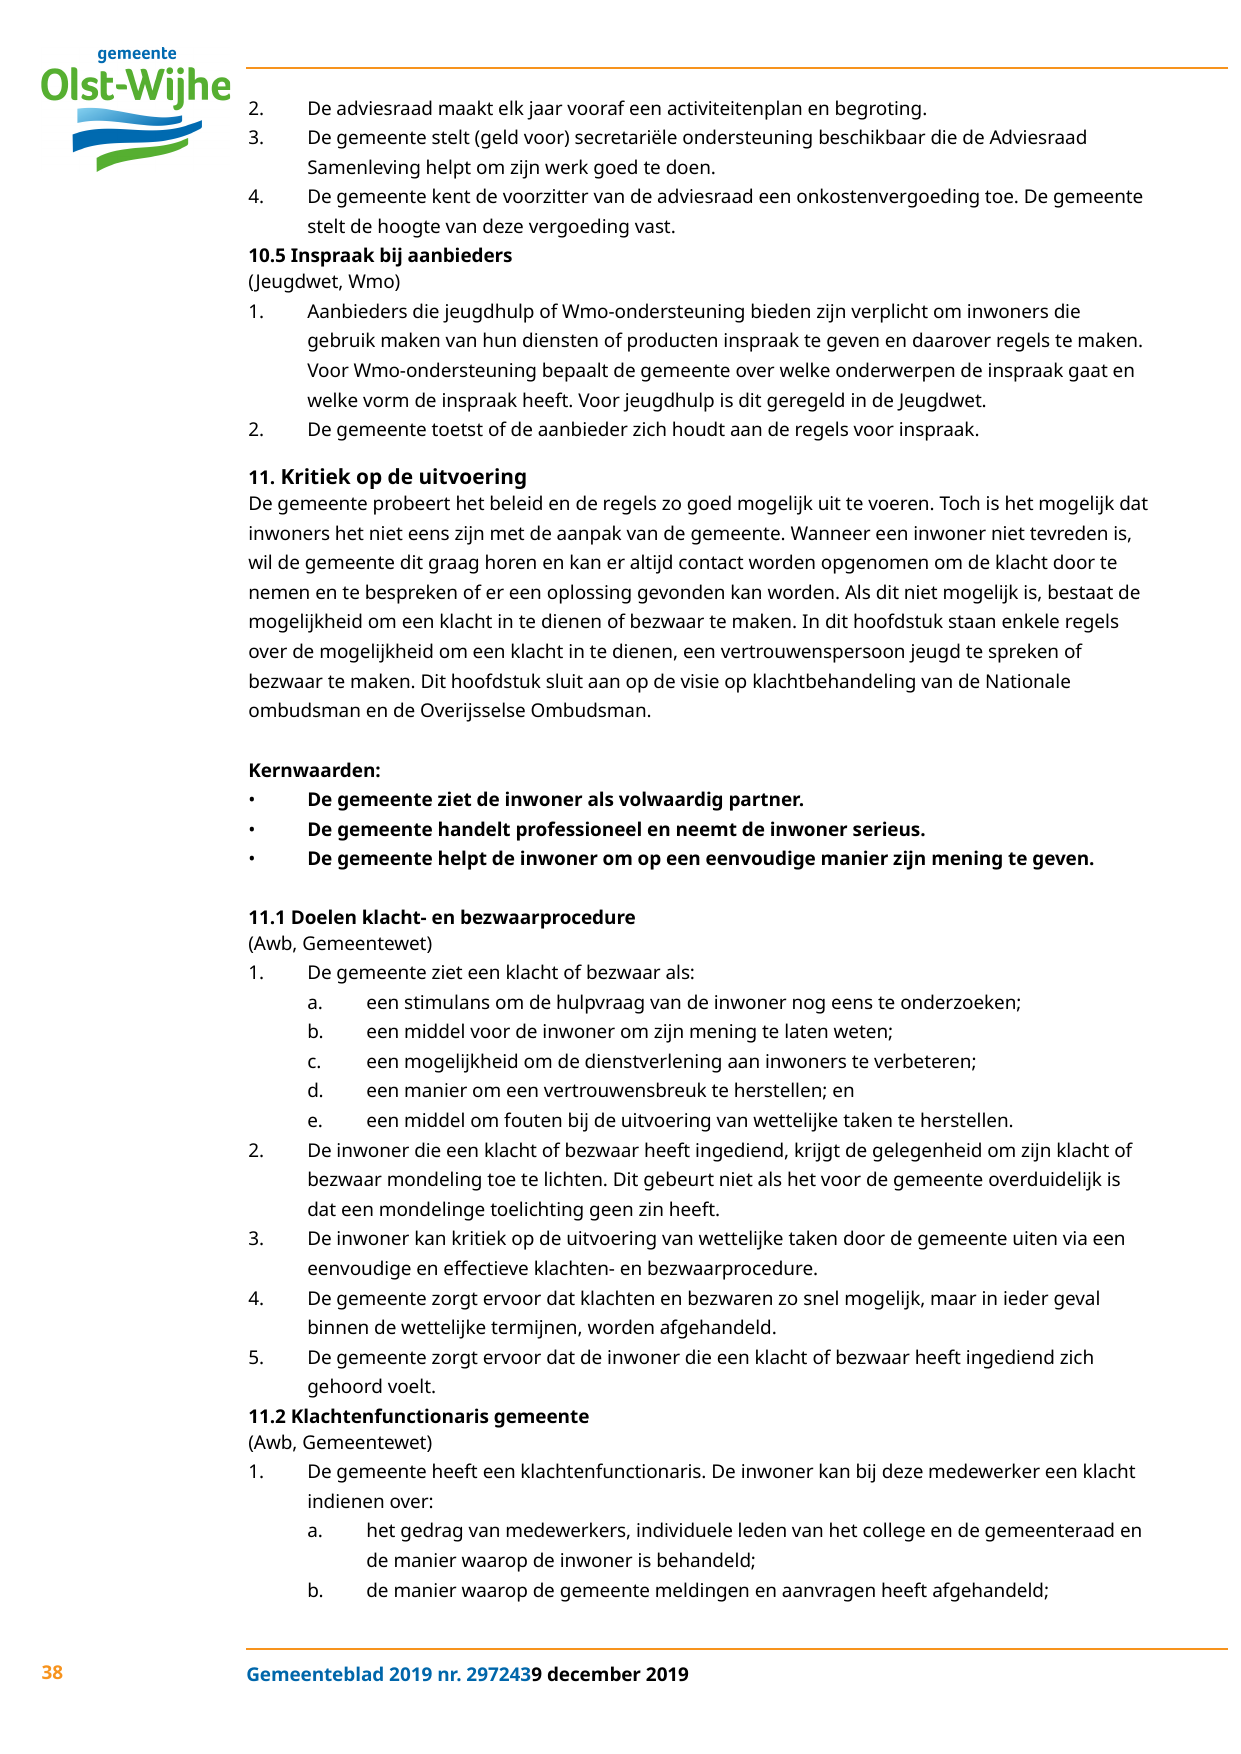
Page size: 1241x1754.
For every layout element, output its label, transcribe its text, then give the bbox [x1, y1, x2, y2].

list De gemeente zorgt ervoor dat klachten en bezwaren zo snel mogelijk, maar in ieder geval binnen de wettelijke termijnen, worden afgehandeld. [248, 1285, 1152, 1340]
text 10.5 Inspraak bij aanbieders [248, 243, 1152, 268]
list De gemeente heeft een klachtenfunctionaris. De inwoner kan bij deze medewerker een klacht indienen over: [248, 1458, 1152, 1514]
list De gemeente kent de voorzitter van de adviesraad een onkostenvergoeding toe. De gemeente stelt de hoogte van deze vergoeding vast. [248, 183, 1152, 239]
list De inwoner die een klacht of bezwaar heeft ingediend, krijgt de gelegenheid om zijn klacht of bezwaar mondeling toe te lichten. Dit gebeurt niet als het voor de gemeente overduidelijk is dat een mondelinge toelichting geen zin heeft. [248, 1137, 1152, 1222]
list een middel voor de inwoner om zijn mening te laten weten; [307, 1018, 1152, 1044]
text (Awb, Gemeentewet) [248, 930, 1152, 956]
text 11.1 Doelen klacht- en bezwaarprocedure [248, 904, 1152, 930]
list de manier waarop de gemeente meldingen en aanvragen heeft afgehandeld; [307, 1577, 1152, 1602]
list een mogelijkheid om de dienstverlening aan inwoners te verbeteren; [307, 1048, 1152, 1074]
list een middel om fouten bij de uitvoering van wettelijke taken te herstellen. [307, 1107, 1152, 1133]
list een stimulans om de hulpvraag van de inwoner nog eens te onderzoeken; [307, 989, 1152, 1015]
list Aanbieders die jeugdhulp of Wmo-ondersteuning bieden zijn verplicht om inwoners die gebruik maken van hun diensten of producten inspraak te geven en daarover regels te maken. Voor Wmo-ondersteuning bepaalt de gemeente over welke onderwerpen de inspraak gaat en welke vorm de inspraak heeft. Voor jeugdhulp is dit geregeld in de Jeugdwet. [248, 298, 1152, 412]
text (Awb, Gemeentewet) [248, 1429, 1152, 1454]
text 11.2 Klachtenfunctionaris gemeente [248, 1403, 1152, 1429]
list De adviesraad maakt elk jaar vooraf een activiteitenplan en begroting. [248, 95, 1152, 121]
text De gemeente probeert het beleid en de regels zo goed mogelijk uit te voeren. Toch is het mogelijk dat inwoners het niet eens zijn met de aanpak van de gemeente. Wanneer een inwoner niet tevreden is, wil de gemeente dit graag horen en kan er altijd contact worden opgenomen om de klacht door te nemen en te bespreken of er een oplossing gevonden kan worden. Als dit niet mogelijk is, bestaat de mogelijkheid om een klacht in te dienen of bezwaar te maken. In dit hoofdstuk staan enkele regels over de mogelijkheid om een klacht in te dienen, een vertrouwenspersoon jeugd te spreken of bezwaar te maken. Dit hoofdstuk sluit aan op de visie op klachtbehandeling van de Nationale ombudsman en de Overijsselse Ombudsman. [248, 490, 1152, 723]
table_header Kernwaarden: De gemeente ziet de inwoner als volwaardig partner. De gemeente handelt professioneel en neemt de inwoner serieus. De gemeente helpt de inwoner om op een eenvoudige manier zijn mening te geven. [248, 757, 1152, 871]
list De gemeente zorgt ervoor dat de inwoner die een klacht of bezwaar heeft ingediend zich gehoord voelt. [248, 1344, 1152, 1399]
picture [41, 47, 231, 172]
list De gemeente toetst of de aanbieder zich houdt aan de regels voor inspraak. [248, 416, 1152, 442]
list het gedrag van medewerkers, individuele leden van het college en de gemeenteraad en de manier waarop de inwoner is behandeld; [307, 1518, 1152, 1573]
list een manier om een vertrouwensbreuk te herstellen; en [307, 1078, 1152, 1103]
text 11. Kritiek op de uitvoering [248, 462, 1152, 490]
list De gemeente stelt (geld voor) secretariële ondersteuning beschikbaar die de Adviesraad Samenleving helpt om zijn werk goed te doen. [248, 124, 1152, 180]
text (Jeugdwet, Wmo) [248, 268, 1152, 294]
list De gemeente ziet een klacht of bezwaar als: [248, 959, 1152, 985]
list De inwoner kan kritiek op de uitvoering van wettelijke taken door de gemeente uiten via een eenvoudige en effectieve klachten- en bezwaarprocedure. [248, 1226, 1152, 1281]
